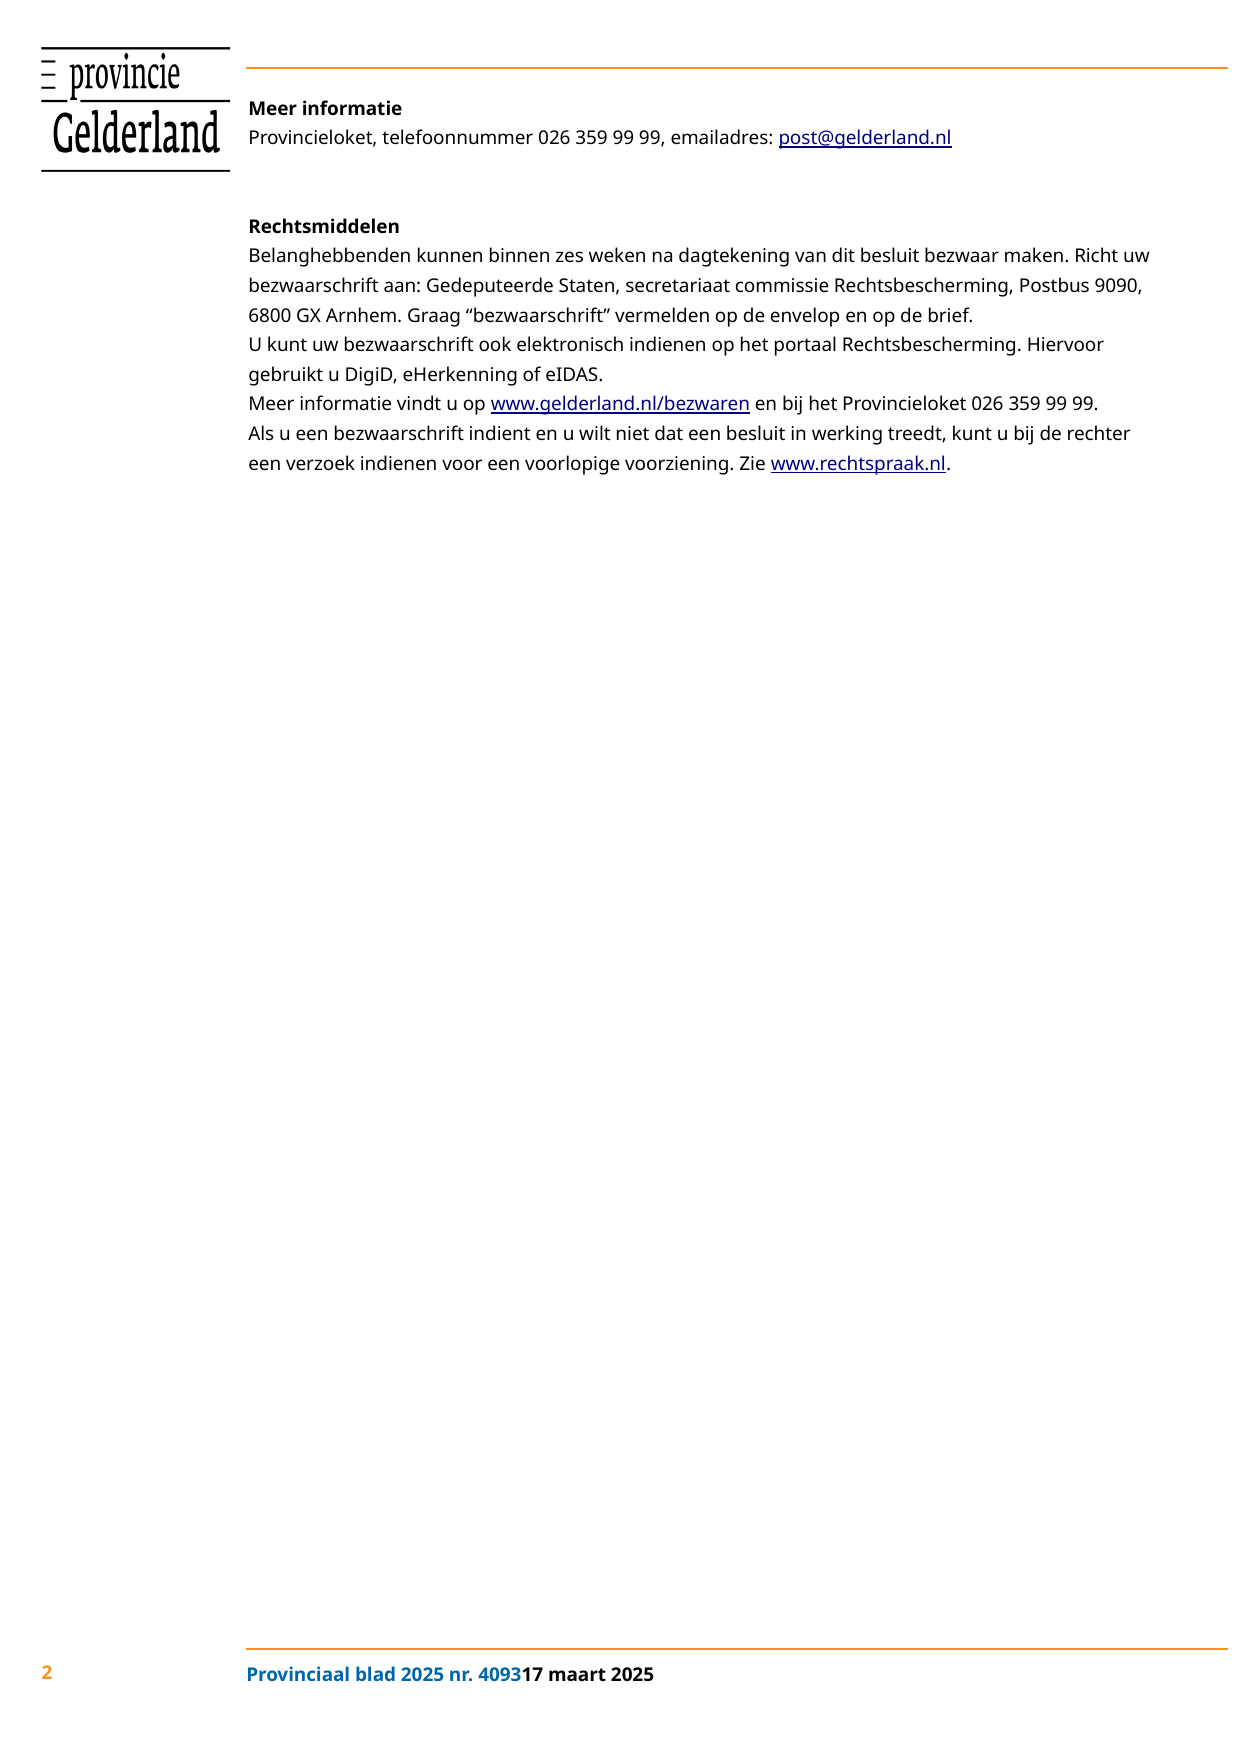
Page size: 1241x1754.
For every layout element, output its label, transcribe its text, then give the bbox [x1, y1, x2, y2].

text Meer informatie [248, 95, 1152, 121]
text Provincieloket, telefoonnummer 026 359 99 99, emailadres: post@gelderland.nl [248, 124, 1152, 150]
text Belanghebbenden kunnen binnen zes weken na dagtekening van dit besluit bezwaar maken. Richt uw bezwaarschrift aan: Gedeputeerde Staten, secretariaat commissie Rechtsbescherming, Postbus 9090, 6800 GX Arnhem. Graag “bezwaarschrift” vermelden op de envelop en op de brief. [248, 243, 1152, 328]
text Als u een bezwaarschrift indient en u wilt niet dat een besluit in werking treedt, kunt u bij de rechter een verzoek indienen voor een voorlopige voorziening. Zie www.rechtspraak.nl. [248, 420, 1152, 476]
picture [41, 47, 231, 172]
text U kunt uw bezwaarschrift ook elektronisch indienen op het portaal Rechtsbescherming. Hiervoor gebruikt u DigiD, eHerkenning of eIDAS. [248, 331, 1152, 387]
text Rechtsmiddelen [248, 213, 1152, 239]
text Meer informatie vindt u op www.gelderland.nl/bezwaren en bij het Provincieloket 026 359 99 99. [248, 391, 1152, 416]
